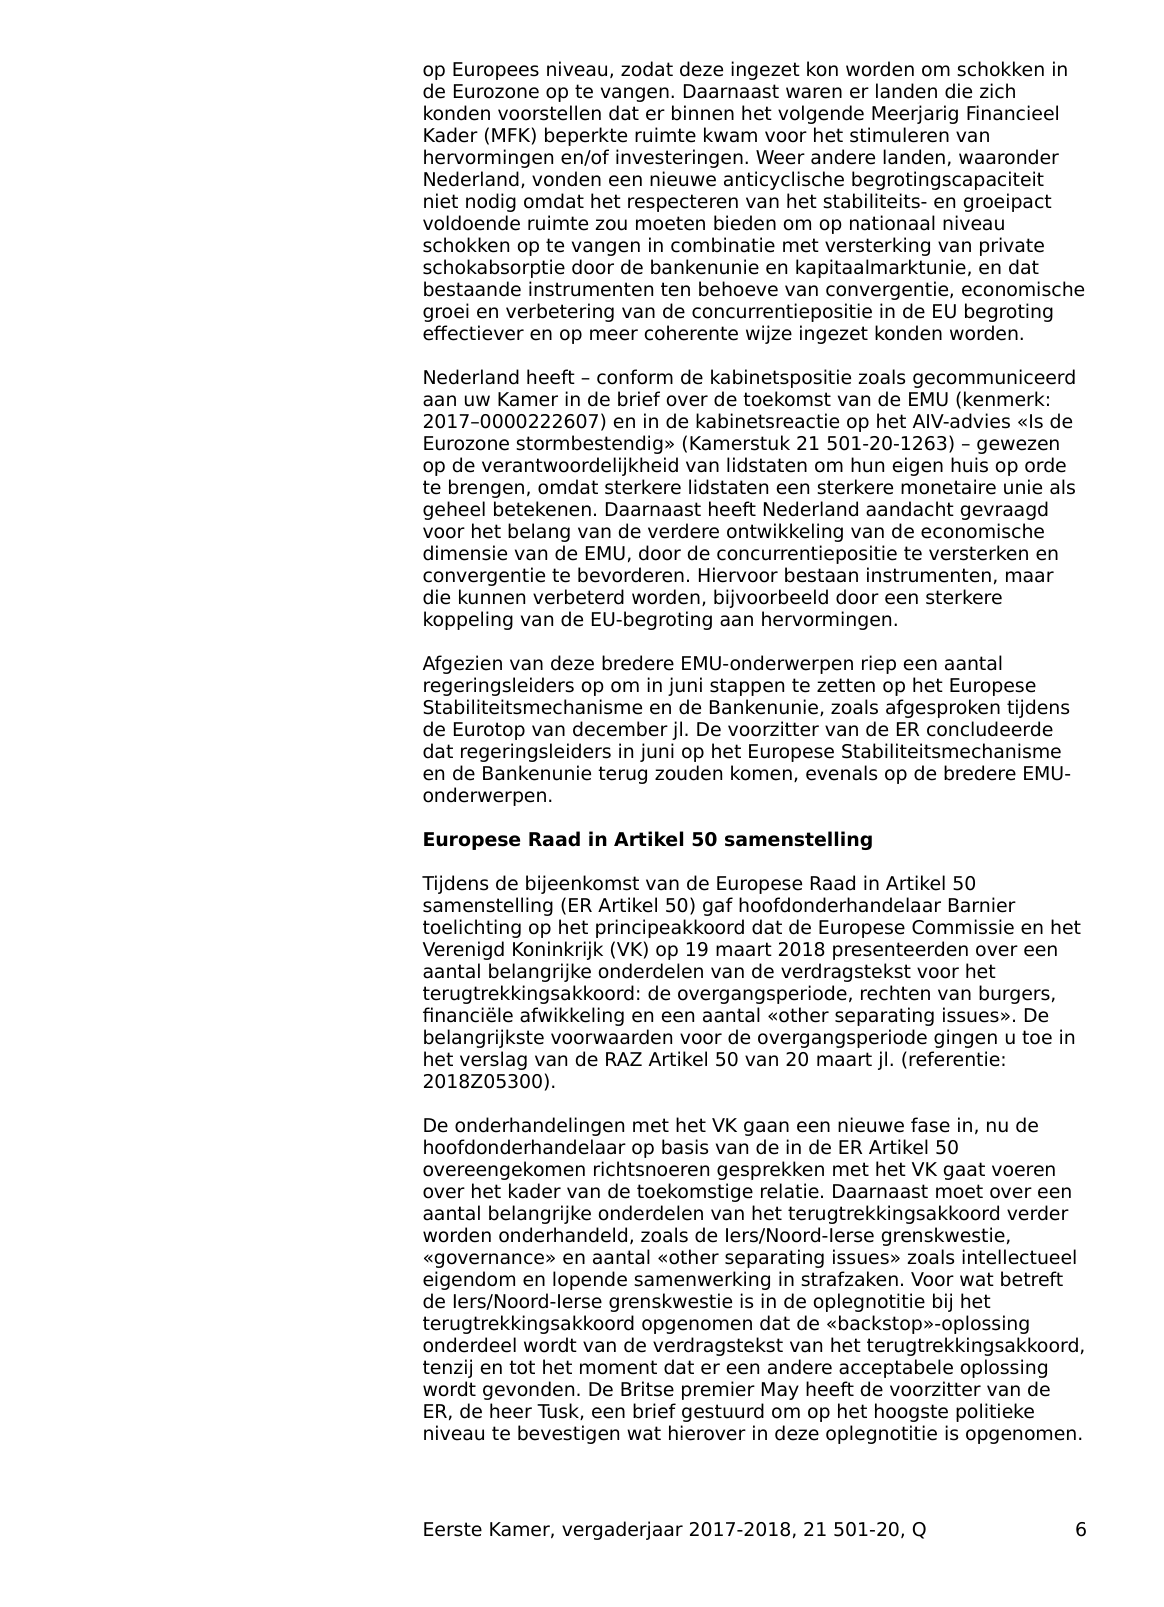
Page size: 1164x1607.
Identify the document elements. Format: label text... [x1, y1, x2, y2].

subtitle Europese Raad in Artikel 50 samenstelling [422, 829, 1087, 851]
text Tijdens de bijeenkomst van de Europese Raad in Artikel 50 samenstelling (ER Artikel 50) gaf hoofdonderhandelaar Barnier toelichting op het principeakkoord dat de Europese Commissie en het Verenigd Koninkrijk (VK) op 19 maart 2018 presenteerden over een aantal belangrijke onderdelen van de verdragstekst voor het terugtrekkingsakkoord: de overgangsperiode, rechten van burgers, financiële afwikkeling en een aantal «other separating issues». De belangrijkste voorwaarden voor de overgangsperiode gingen u toe in het verslag van de RAZ Artikel 50 van 20 maart jl. (referentie: 2018Z05300). [422, 873, 1087, 1093]
text op Europees niveau, zodat deze ingezet kon worden om schokken in de Eurozone op te vangen. Daarnaast waren er landen die zich konden voorstellen dat er binnen het volgende Meerjarig Financieel Kader (MFK) beperkte ruimte kwam voor het stimuleren van hervormingen en/of investeringen. Weer andere landen, waaronder Nederland, vonden een nieuwe anticyclische begrotingscapaciteit niet nodig omdat het respecteren van het stabiliteits- en groeipact voldoende ruimte zou moeten bieden om op nationaal niveau schokken op te vangen in combinatie met versterking van private schokabsorptie door de bankenunie en kapitaalmarktunie, en dat bestaande instrumenten ten behoeve van convergentie, economische groei en verbetering van de concurrentiepositie in de EU begroting effectiever en op meer coherente wijze ingezet konden worden. [422, 59, 1087, 345]
text Afgezien van deze bredere EMU-onderwerpen riep een aantal regeringsleiders op om in juni stappen te zetten op het Europese Stabiliteitsmechanisme en de Bankenunie, zoals afgesproken tijdens de Eurotop van december jl. De voorzitter van de ER concludeerde dat regeringsleiders in juni op het Europese Stabiliteitsmechanisme en de Bankenunie terug zouden komen, evenals op de bredere EMU-onderwerpen. [422, 653, 1087, 807]
text De onderhandelingen met het VK gaan een nieuwe fase in, nu de hoofdonderhandelaar op basis van de in de ER Artikel 50 overeengekomen richtsnoeren gesprekken met het VK gaat voeren over het kader van de toekomstige relatie. Daarnaast moet over een aantal belangrijke onderdelen van het terugtrekkingsakkoord verder worden onderhandeld, zoals de Iers/Noord-Ierse grenskwestie, «governance» en aantal «other separating issues» zoals intellectueel eigendom en lopende samenwerking in strafzaken. Voor wat betreft de Iers/Noord-Ierse grenskwestie is in de oplegnotitie bij het terugtrekkingsakkoord opgenomen dat de «backstop»-oplossing onderdeel wordt van de verdragstekst van het terugtrekkingsakkoord, tenzij en tot het moment dat er een andere acceptabele oplossing wordt gevonden. De Britse premier May heeft de voorzitter van de ER, de heer Tusk, een brief gestuurd om op het hoogste politieke niveau te bevestigen wat hierover in deze oplegnotitie is opgenomen. [422, 1115, 1087, 1445]
text Nederland heeft – conform de kabinetspositie zoals gecommuniceerd aan uw Kamer in de brief over de toekomst van de EMU (kenmerk: 2017–0000222607) en in de kabinetsreactie op het AIV-advies «Is de Eurozone stormbestendig» (Kamerstuk 21 501-20-1263) – gewezen op de verantwoordelijkheid van lidstaten om hun eigen huis op orde te brengen, omdat sterkere lidstaten een sterkere monetaire unie als geheel betekenen. Daarnaast heeft Nederland aandacht gevraagd voor het belang van de verdere ontwikkeling van de economische dimensie van de EMU, door de concurrentiepositie te versterken en convergentie te bevorderen. Hiervoor bestaan instrumenten, maar die kunnen verbeterd worden, bijvoorbeeld door een sterkere koppeling van de EU-begroting aan hervormingen. [422, 367, 1087, 631]
